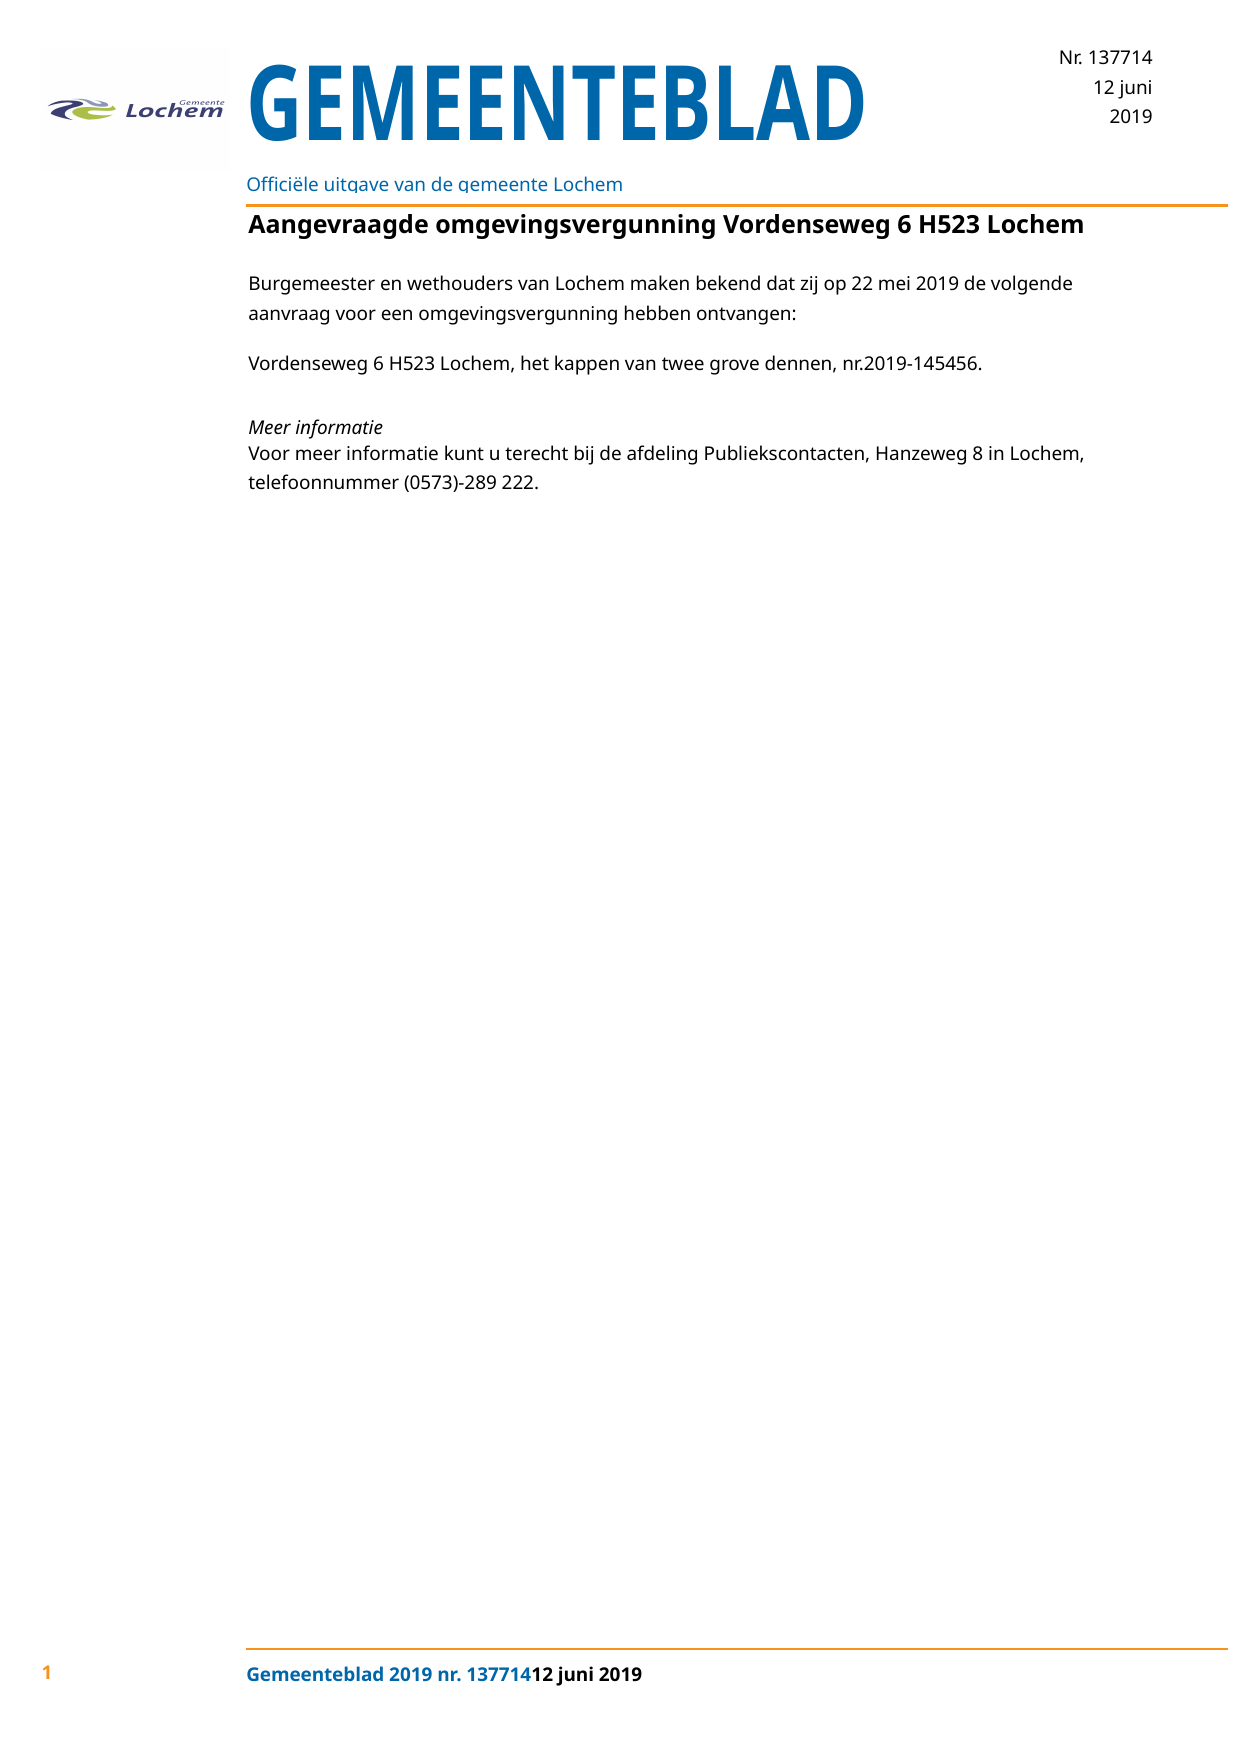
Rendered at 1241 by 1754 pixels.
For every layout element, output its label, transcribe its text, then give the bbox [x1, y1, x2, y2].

text Vordenseweg 6 H523 Lochem, het kappen van twee grove dennen, nr.2019-145456. [248, 350, 1152, 376]
text Aangevraagde omgevingsvergunning Vordenseweg 6 H523 Lochem [248, 207, 1152, 241]
text Voor meer informatie kunt u terecht bij de afdeling Publiekscontacten, Hanzeweg 8 in Lochem, telefoonnummer (0573)-289 222. [248, 440, 1152, 495]
text Meer informatie [248, 414, 1152, 440]
picture [41, 47, 231, 172]
text Burgemeester en wethouders van Lochem maken bekend dat zij op 22 mei 2019 de volgende aanvraag voor een omgevingsvergunning hebben ontvangen: [248, 270, 1152, 326]
